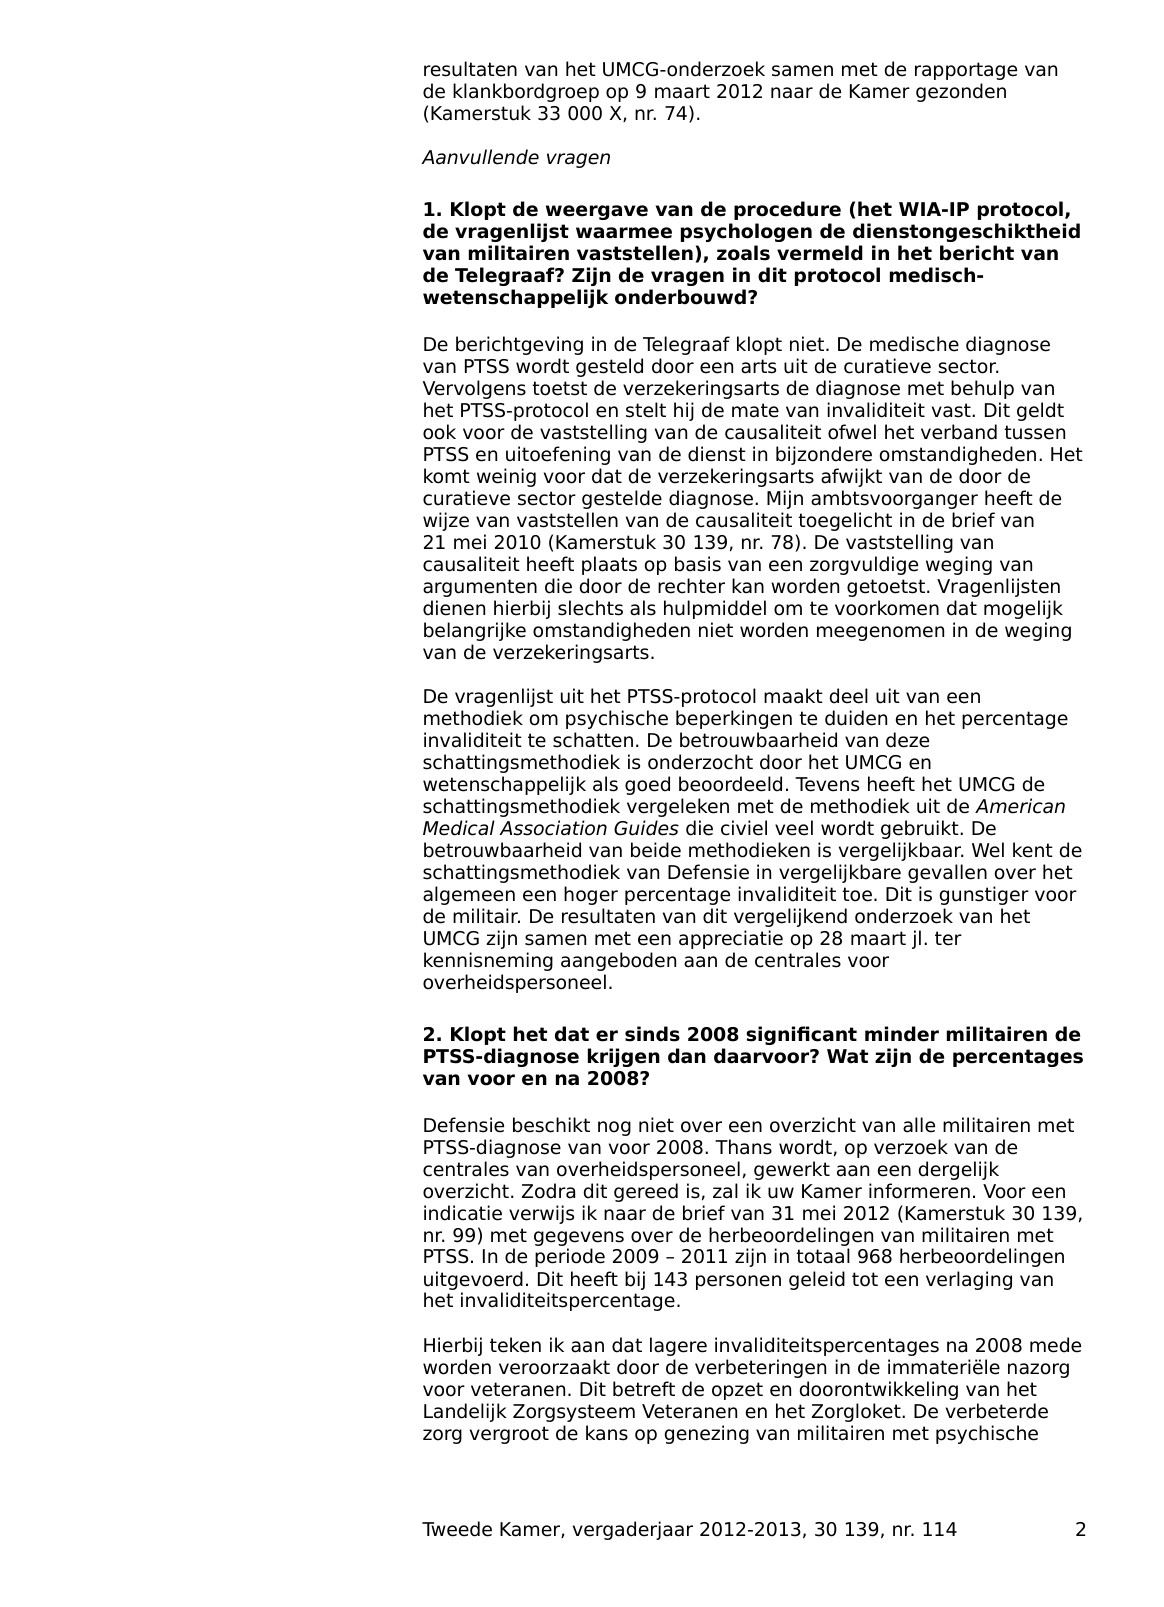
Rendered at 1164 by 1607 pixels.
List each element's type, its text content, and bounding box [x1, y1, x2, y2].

subtitle 1. Klopt de weergave van de procedure (het WIA-IP protocol, de vragenlijst waarmee psychologen de dienstongeschiktheid van militairen vaststellen), zoals vermeld in het bericht van de Telegraaf? Zijn de vragen in dit protocol medisch-wetenschappelijk onderbouwd? [422, 199, 1087, 309]
subtitle 2. Klopt het dat er sinds 2008 significant minder militairen de PTSS-diagnose krijgen dan daarvoor? Wat zijn de percentages van voor en na 2008? [422, 1024, 1087, 1089]
text resultaten van het UMCG-onderzoek samen met de rapportage van de klankbordgroep op 9 maart 2012 naar de Kamer gezonden (Kamerstuk 33 000 X, nr. 74). [422, 59, 1087, 125]
subtitle Aanvullende vragen [422, 147, 1087, 169]
text De berichtgeving in de Telegraaf klopt niet. De medische diagnose van PTSS wordt gesteld door een arts uit de curatieve sector. Vervolgens toetst de verzekeringsarts de diagnose met behulp van het PTSS-protocol en stelt hij de mate van invaliditeit vast. Dit geldt ook voor de vaststelling van de causaliteit ofwel het verband tussen PTSS en uitoefening van de dienst in bijzondere omstandigheden. Het komt weinig voor dat de verzekeringsarts afwijkt van de door de curatieve sector gestelde diagnose. Mijn ambtsvoorganger heeft de wijze van vaststellen van de causaliteit toegelicht in de brief van 21 mei 2010 (Kamerstuk 30 139, nr. 78). De vaststelling van causaliteit heeft plaats op basis van een zorgvuldige weging van argumenten die door de rechter kan worden getoetst. Vragenlijsten dienen hierbij slechts als hulpmiddel om te voorkomen dat mogelijk belangrijke omstandigheden niet worden meegenomen in de weging van de verzekeringsarts. [422, 334, 1087, 664]
text De vragenlijst uit het PTSS-protocol maakt deel uit van een methodiek om psychische beperkingen te duiden en het percentage invaliditeit te schatten. De betrouwbaarheid van deze schattingsmethodiek is onderzocht door het UMCG en wetenschappelijk als goed beoordeeld. Tevens heeft het UMCG de schattingsmethodiek vergeleken met de methodiek uit de American Medical Association Guides die civiel veel wordt gebruikt. De betrouwbaarheid van beide methodieken is vergelijkbaar. Wel kent de schattingsmethodiek van Defensie in vergelijkbare gevallen over het algemeen een hoger percentage invaliditeit toe. Dit is gunstiger voor de militair. De resultaten van dit vergelijkend onderzoek van het UMCG zijn samen met een appreciatie op 28 maart jl. ter kennisneming aangeboden aan de centrales voor overheidspersoneel. [422, 686, 1087, 994]
text Defensie beschikt nog niet over een overzicht van alle militairen met PTSS-diagnose van voor 2008. Thans wordt, op verzoek van de centrales van overheidspersoneel, gewerkt aan een dergelijk overzicht. Zodra dit gereed is, zal ik uw Kamer informeren. Voor een indicatie verwijs ik naar de brief van 31 mei 2012 (Kamerstuk 30 139, nr. 99) met gegevens over de herbeoordelingen van militairen met PTSS. In de periode 2009 – 2011 zijn in totaal 968 herbeoordelingen uitgevoerd. Dit heeft bij 143 personen geleid tot een verlaging van het invaliditeitspercentage. [422, 1114, 1087, 1312]
text Hierbij teken ik aan dat lagere invaliditeitspercentages na 2008 mede worden veroorzaakt door de verbeteringen in de immateriële nazorg voor veteranen. Dit betreft de opzet en doorontwikkeling van het Landelijk Zorgsysteem Veteranen en het Zorgloket. De verbeterde zorg vergroot de kans op genezing van militairen met psychische [422, 1334, 1087, 1444]
